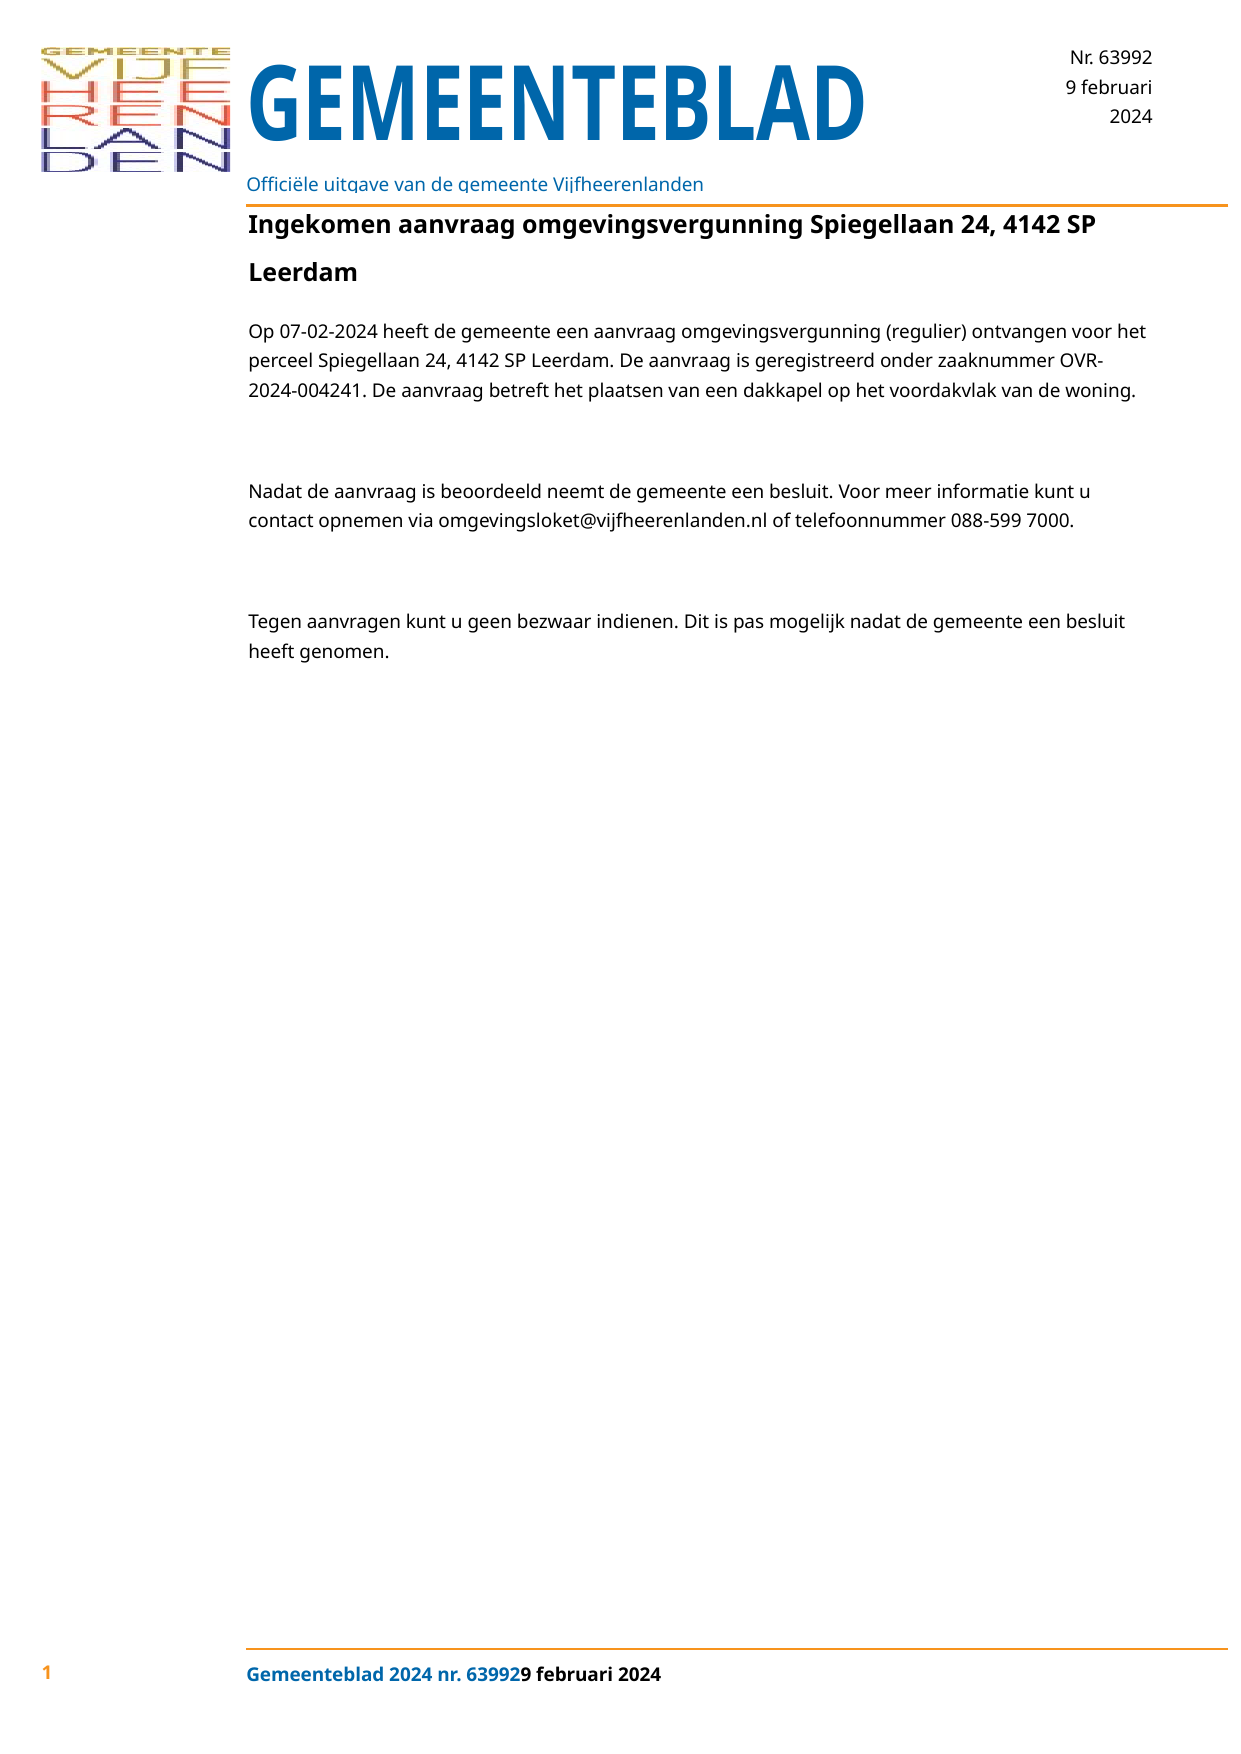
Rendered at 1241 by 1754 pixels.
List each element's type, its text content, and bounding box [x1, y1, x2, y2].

picture [41, 47, 231, 172]
text Tegen aanvragen kunt u geen bezwaar indienen. Dit is pas mogelijk nadat de gemeente een besluit heeft genomen. [248, 608, 1152, 664]
text Op 07-02-2024 heeft de gemeente een aanvraag omgevingsvergunning (regulier) ontvangen voor het perceel Spiegellaan 24, 4142 SP Leerdam. De aanvraag is geregistreerd onder zaaknummer OVR-2024-004241. De aanvraag betreft het plaatsen van een dakkapel op het voordakvlak van de woning. [248, 318, 1152, 403]
text Nadat de aanvraag is beoordeeld neemt de gemeente een besluit. Voor meer informatie kunt u contact opnemen via omgevingsloket@vijfheerenlanden.nl of telefoonnummer 088-599 7000. [248, 478, 1152, 533]
text Ingekomen aanvraag omgevingsvergunning Spiegellaan 24, 4142 SP Leerdam [248, 207, 1152, 288]
